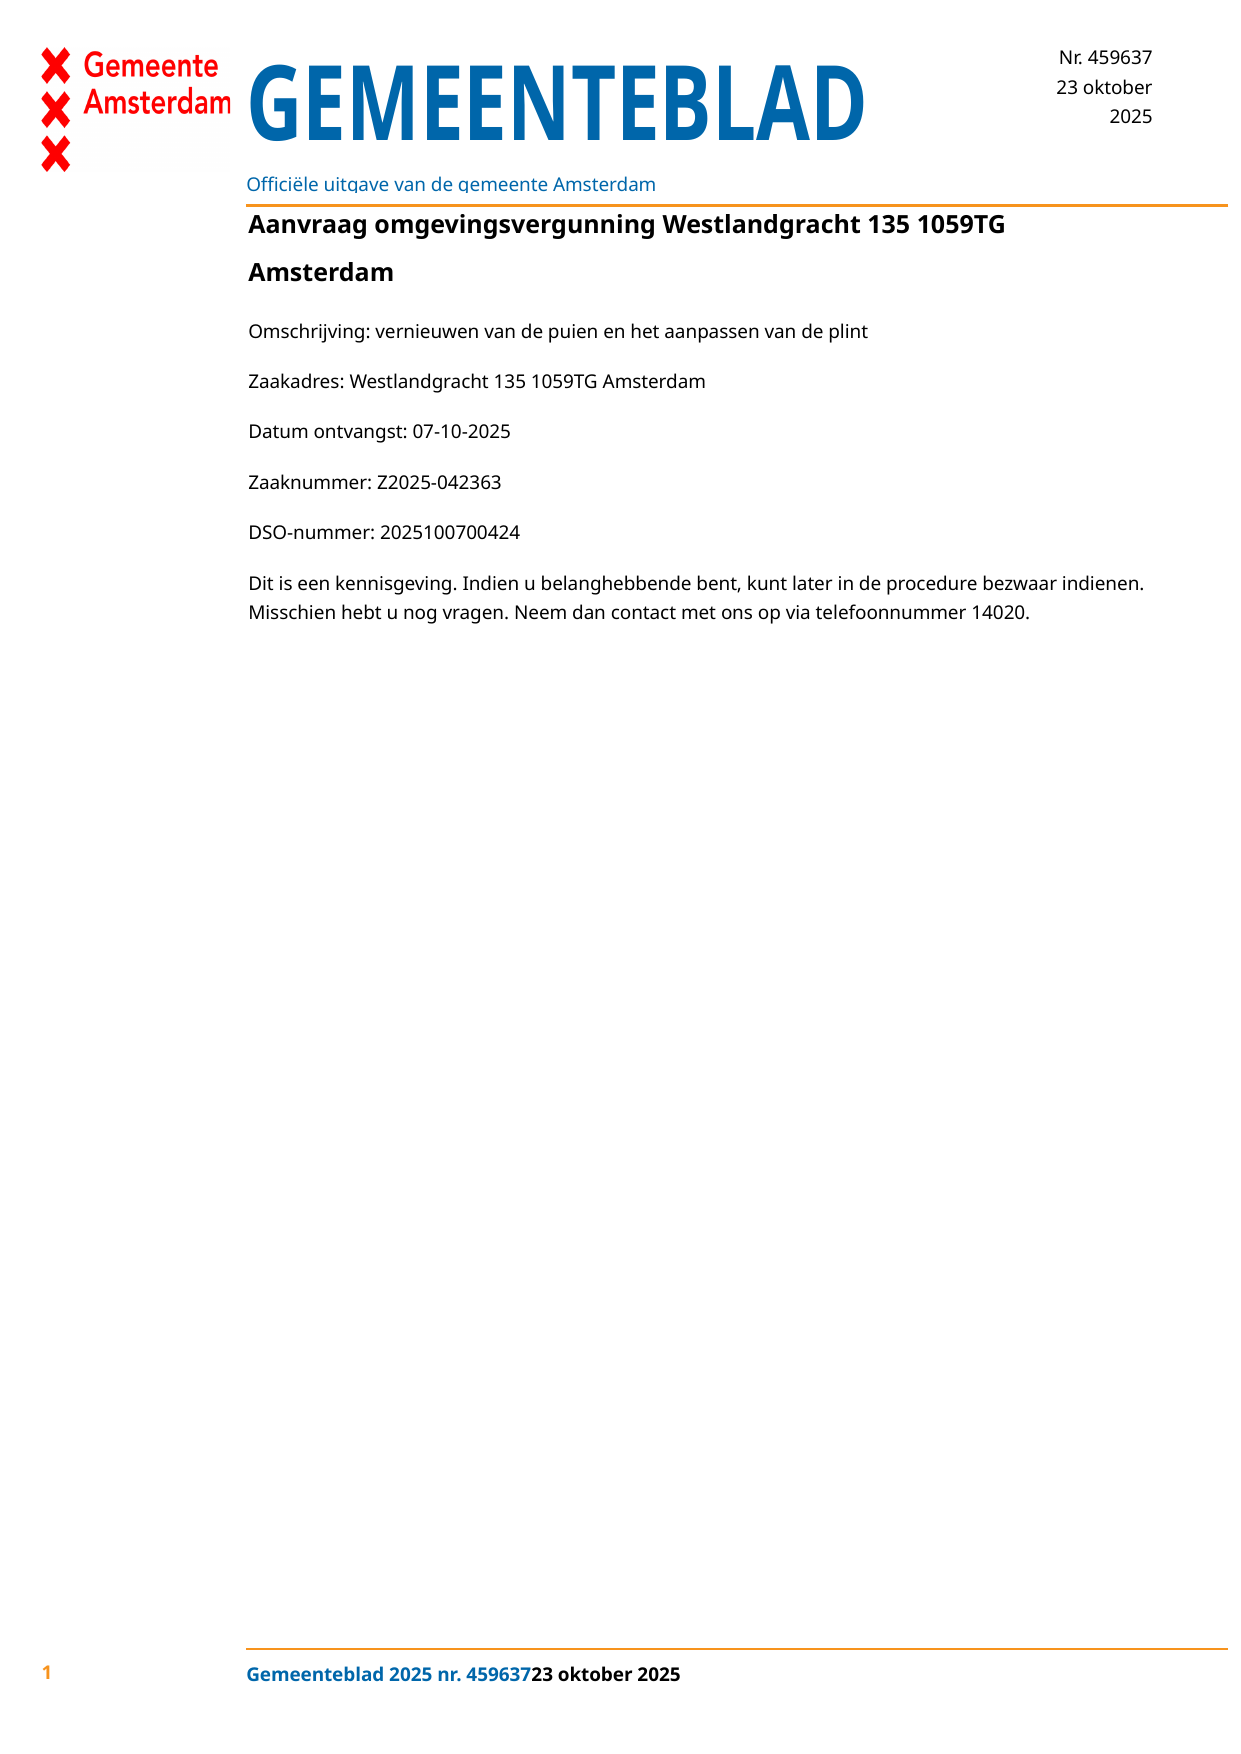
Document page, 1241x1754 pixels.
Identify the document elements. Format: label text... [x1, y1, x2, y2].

text Omschrijving: vernieuwen van de puien en het aanpassen van de plint [248, 318, 1152, 344]
text Zaakadres: Westlandgracht 135 1059TG Amsterdam [248, 368, 1152, 394]
text Datum ontvangst: 07-10-2025 [248, 419, 1152, 444]
text DSO-nummer: 2025100700424 [248, 519, 1152, 545]
text Zaaknummer: Z2025-042363 [248, 469, 1152, 495]
picture [41, 47, 231, 172]
text Aanvraag omgevingsvergunning Westlandgracht 135 1059TG Amsterdam [248, 207, 1152, 288]
text Dit is een kennisgeving. Indien u belanghebbende bent, kunt later in de procedure bezwaar indienen. Misschien hebt u nog vragen. Neem dan contact met ons op via telefoonnummer 14020. [248, 570, 1152, 625]
